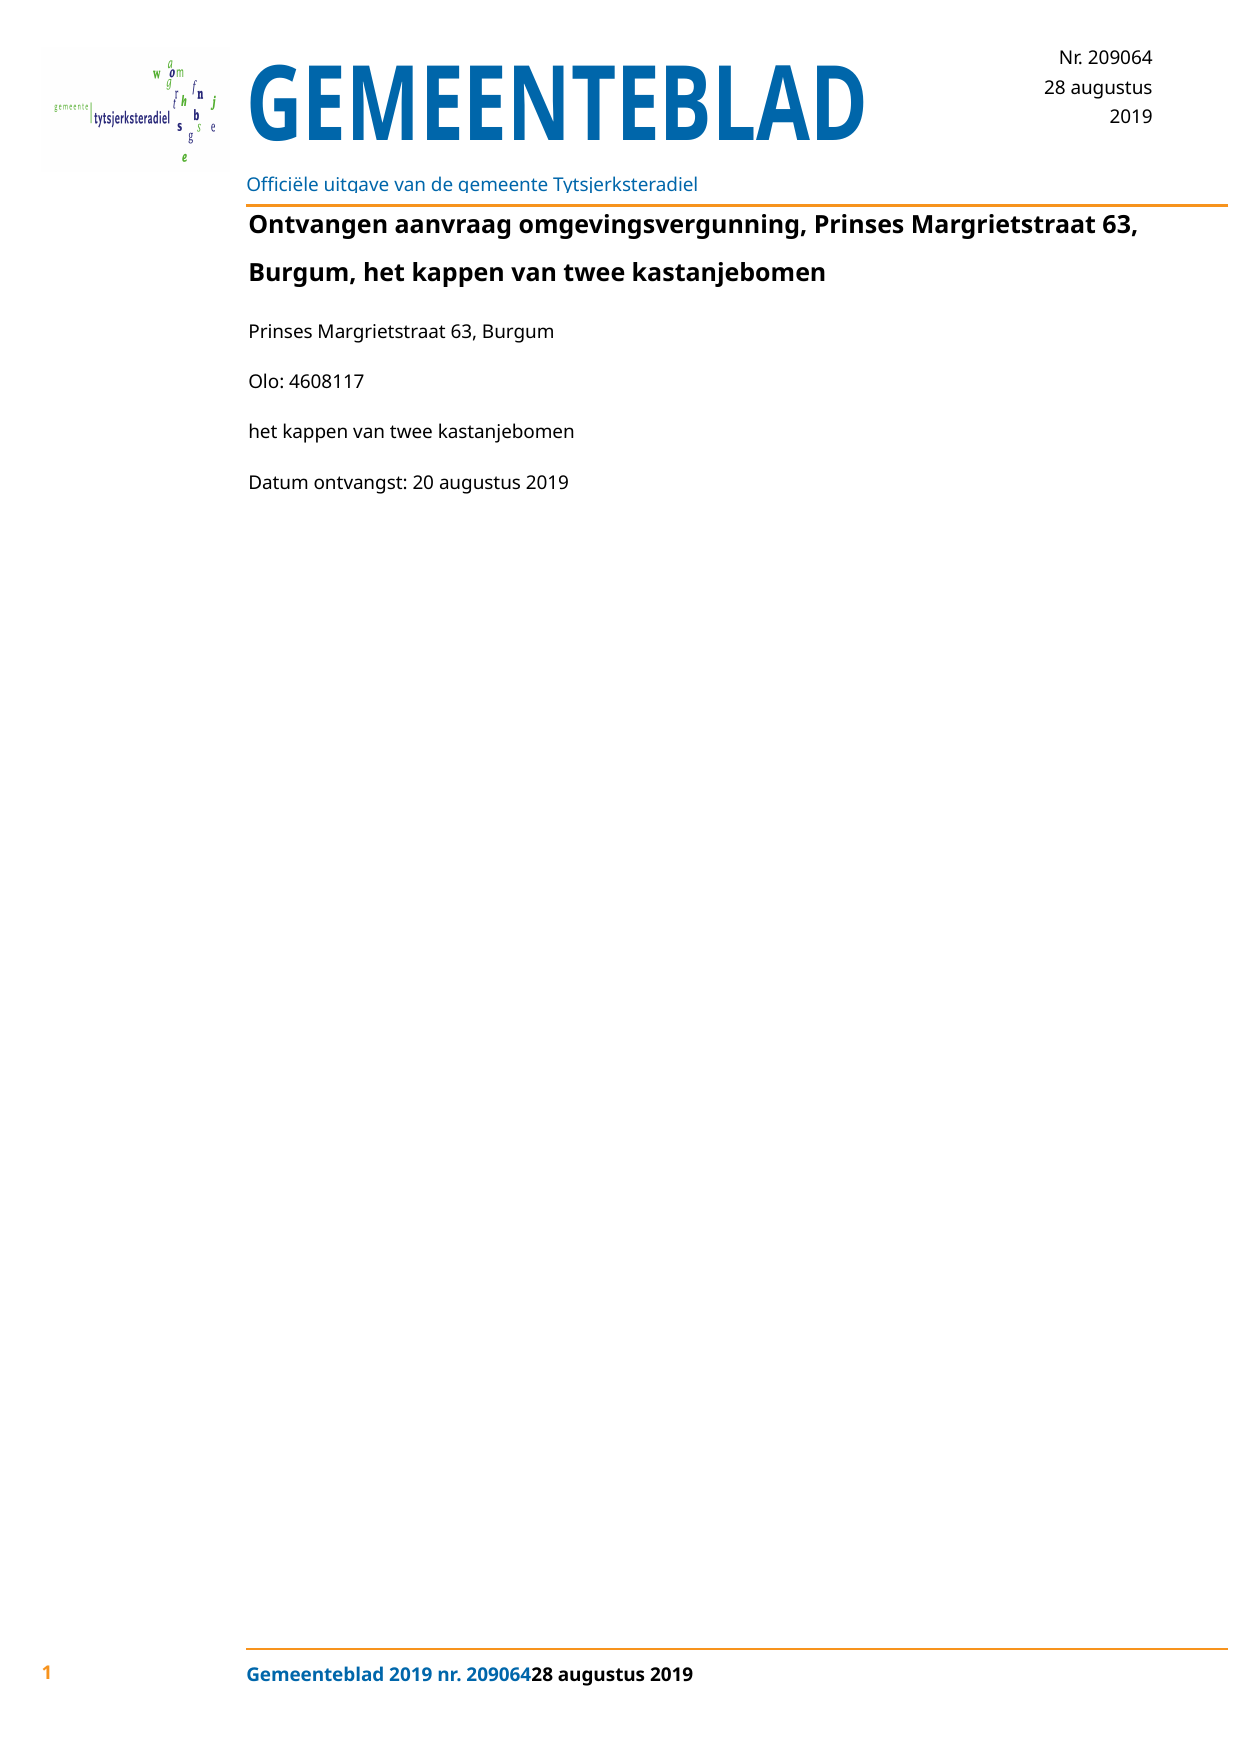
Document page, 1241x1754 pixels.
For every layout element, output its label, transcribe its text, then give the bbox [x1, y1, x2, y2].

text het kappen van twee kastanjebomen [248, 419, 1152, 444]
picture [41, 47, 231, 172]
text Olo: 4608117 [248, 368, 1152, 394]
text Datum ontvangst: 20 augustus 2019 [248, 469, 1152, 495]
text Ontvangen aanvraag omgevingsvergunning, Prinses Margrietstraat 63, Burgum, het kappen van twee kastanjebomen [248, 207, 1152, 288]
text Prinses Margrietstraat 63, Burgum [248, 318, 1152, 344]
